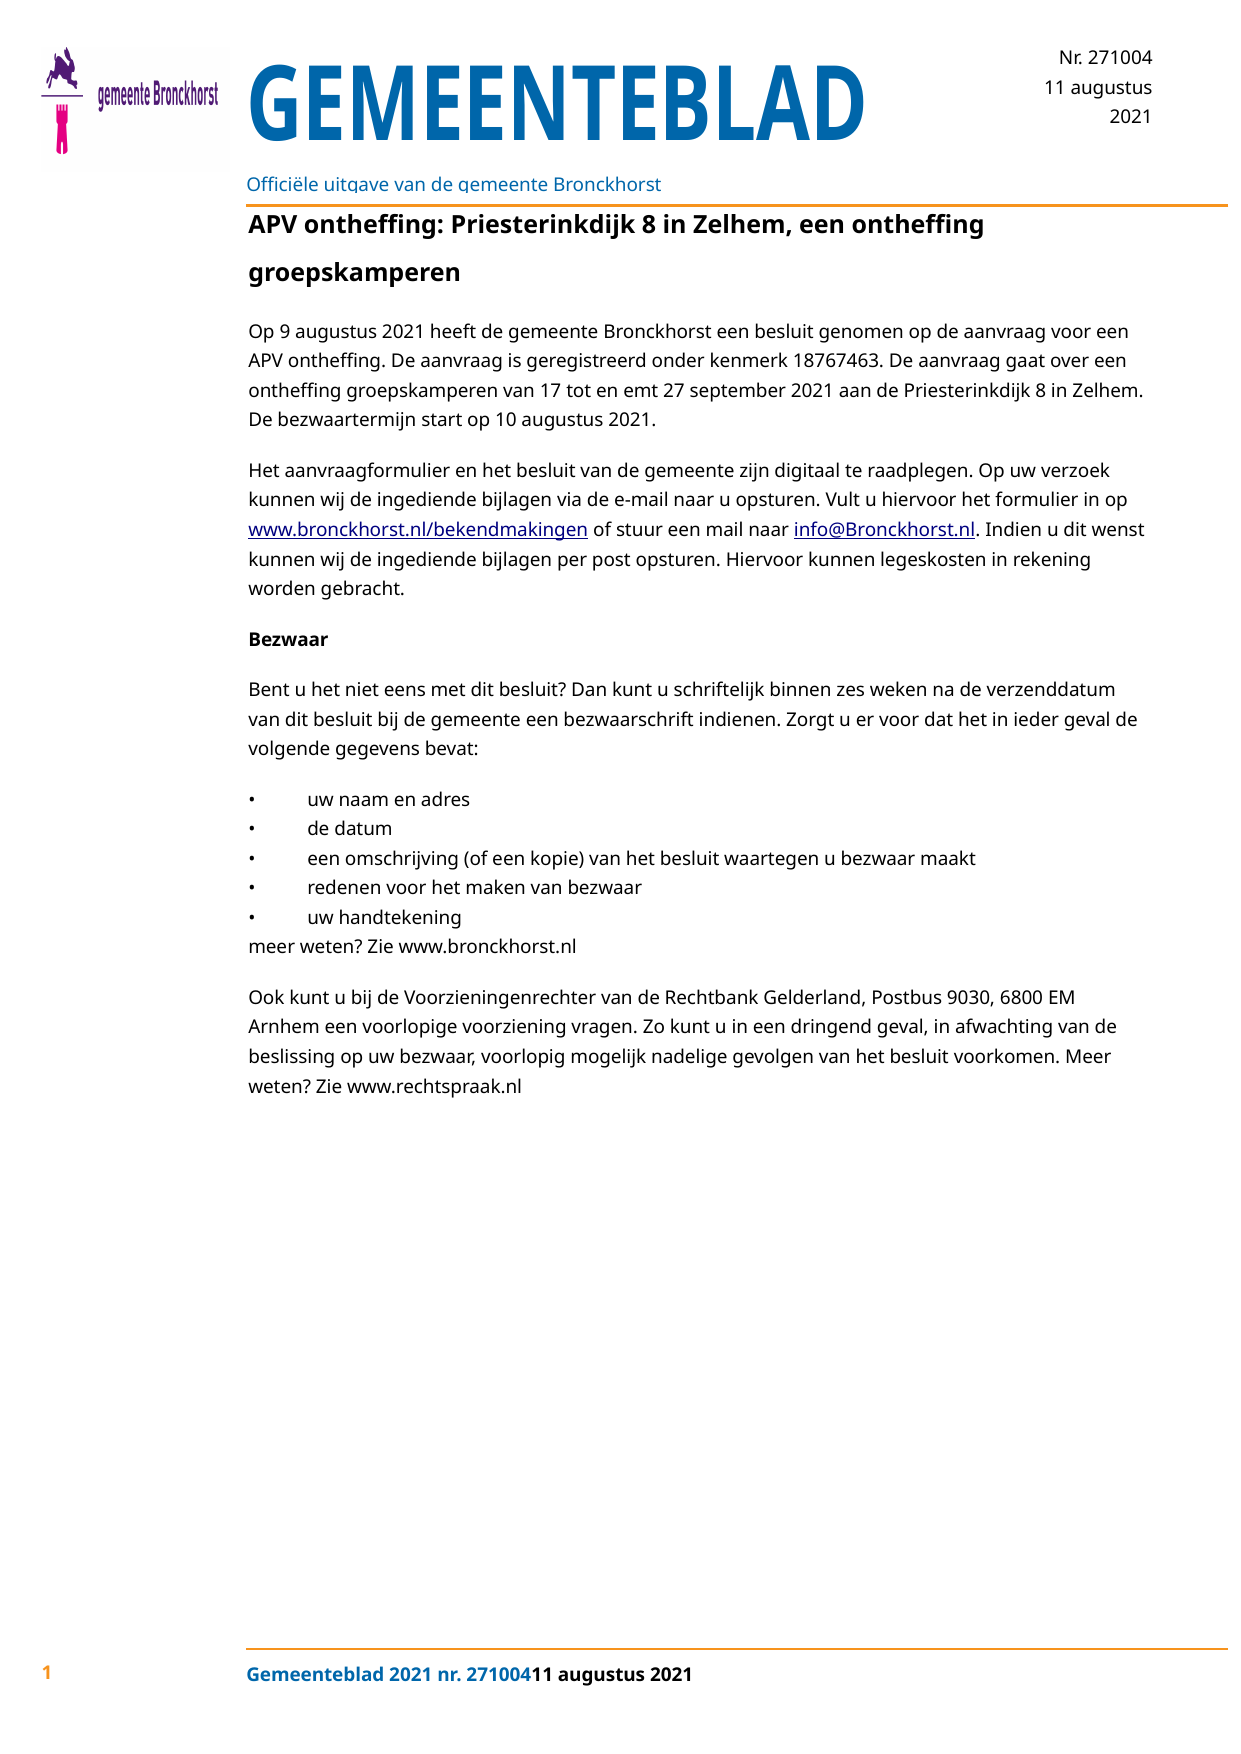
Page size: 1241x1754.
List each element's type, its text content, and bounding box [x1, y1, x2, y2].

text APV ontheffing: Priesterinkdijk 8 in Zelhem, een ontheffing groepskamperen [248, 207, 1152, 288]
list de datum [248, 815, 1152, 841]
text Ook kunt u bij de Voorzieningenrechter van de Rechtbank Gelderland, Postbus 9030, 6800 EM Arnhem een voorlopige voorziening vragen. Zo kunt u in een dringend geval, in afwachting van de beslissing op uw bezwaar, voorlopig mogelijk nadelige gevolgen van het besluit voorkomen. Meer weten? Zie www.rechtspraak.nl [248, 984, 1152, 1099]
text Het aanvraagformulier en het besluit van de gemeente zijn digitaal te raadplegen. Op uw verzoek kunnen wij de ingediende bijlagen via de e-mail naar u opsturen. Vult u hiervoor het formulier in op www.bronckhorst.nl/bekendmakingen of stuur een mail naar info@Bronckhorst.nl. Indien u dit wenst kunnen wij de ingediende bijlagen per post opsturen. Hiervoor kunnen legeskosten in rekening worden gebracht. [248, 457, 1152, 601]
list redenen voor het maken van bezwaar [248, 874, 1152, 900]
text Op 9 augustus 2021 heeft de gemeente Bronckhorst een besluit genomen op de aanvraag voor een APV ontheffing. De aanvraag is geregistreerd onder kenmerk 18767463. De aanvraag gaat over een ontheffing groepskamperen van 17 tot en emt 27 september 2021 aan de Priesterinkdijk 8 in Zelhem. De bezwaartermijn start op 10 augustus 2021. [248, 318, 1152, 432]
list een omschrijving (of een kopie) van het besluit waartegen u bezwaar maakt [248, 845, 1152, 871]
list uw naam en adres [248, 786, 1152, 812]
list uw handtekening [248, 904, 1152, 930]
text Bent u het niet eens met dit besluit? Dan kunt u schriftelijk binnen zes weken na de verzenddatum van dit besluit bij de gemeente een bezwaarschrift indienen. Zorgt u er voor dat het in ieder geval de volgende gegevens bevat: [248, 676, 1152, 761]
text meer weten? Zie www.bronckhorst.nl [248, 934, 1152, 959]
text Bezwaar [248, 626, 1152, 652]
picture [41, 47, 231, 172]
